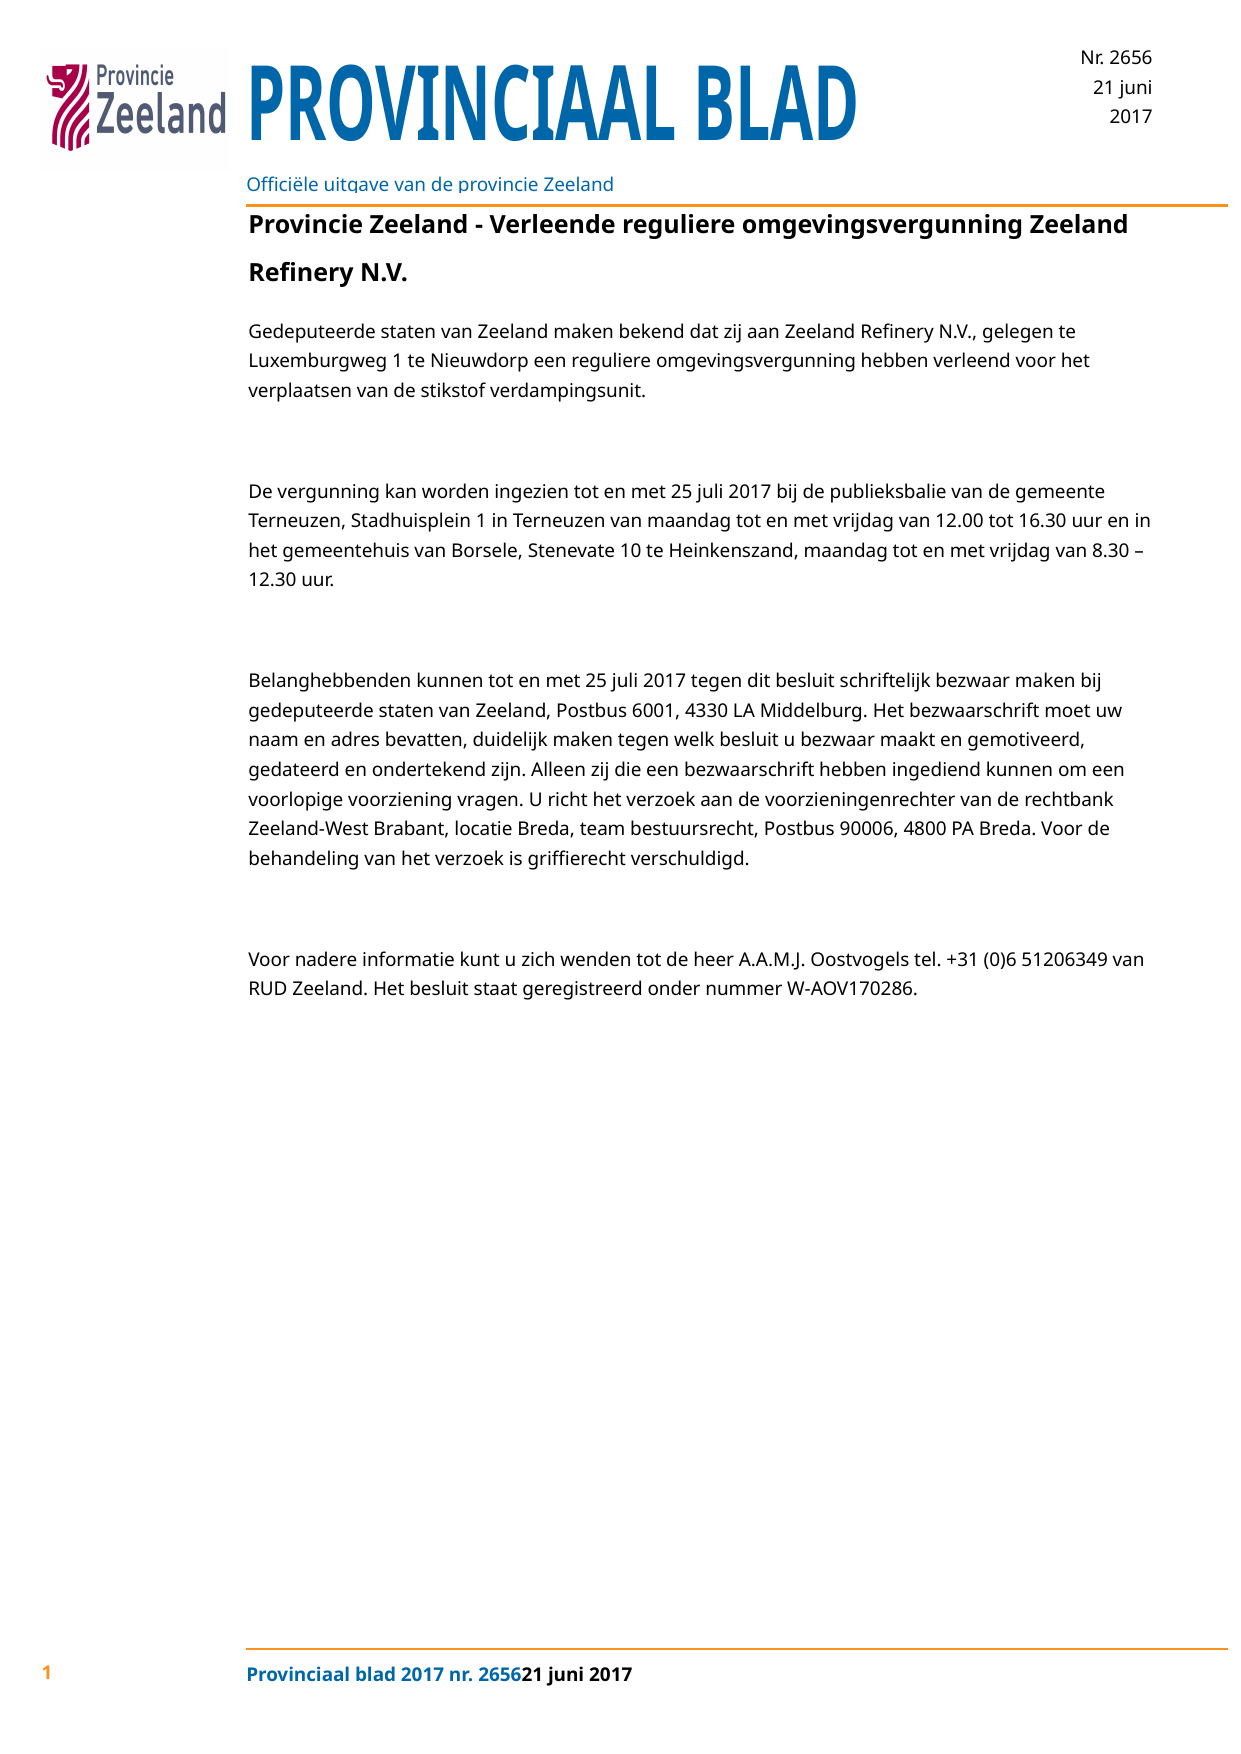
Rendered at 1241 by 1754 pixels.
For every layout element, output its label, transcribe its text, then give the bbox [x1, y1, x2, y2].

text Voor nadere informatie kunt u zich wenden tot de heer A.A.M.J. Oostvogels tel. +31 (0)6 51206349 van RUD Zeeland. Het besluit staat geregistreerd onder nummer W-AOV170286. [248, 946, 1152, 1001]
picture [41, 47, 231, 172]
text De vergunning kan worden ingezien tot en met 25 juli 2017 bij de publieksbalie van de gemeente Terneuzen, Stadhuisplein 1 in Terneuzen van maandag tot en met vrijdag van 12.00 tot 16.30 uur en in het gemeentehuis van Borsele, Stenevate 10 te Heinkenszand, maandag tot en met vrijdag van 8.30 – 12.30 uur. [248, 478, 1152, 592]
text Gedeputeerde staten van Zeeland maken bekend dat zij aan Zeeland Refinery N.V., gelegen te Luxemburgweg 1 te Nieuwdorp een reguliere omgevingsvergunning hebben verleend voor het verplaatsen van de stikstof verdampingsunit. [248, 318, 1152, 403]
text Belanghebbenden kunnen tot en met 25 juli 2017 tegen dit besluit schriftelijk bezwaar maken bij gedeputeerde staten van Zeeland, Postbus 6001, 4330 LA Middelburg. Het bezwaarschrift moet uw naam en adres bevatten, duidelijk maken tegen welk besluit u bezwaar maakt en gemotiveerd, gedateerd en ondertekend zijn. Alleen zij die een bezwaarschrift hebben ingediend kunnen om een voorlopige voorziening vragen. U richt het verzoek aan de voorzieningenrechter van de rechtbank Zeeland-West Brabant, locatie Breda, team bestuursrecht, Postbus 90006, 4800 PA Breda. Voor de behandeling van het verzoek is griffierecht verschuldigd. [248, 667, 1152, 871]
text Provincie Zeeland - Verleende reguliere omgevingsvergunning Zeeland Refinery N.V. [248, 207, 1152, 288]
